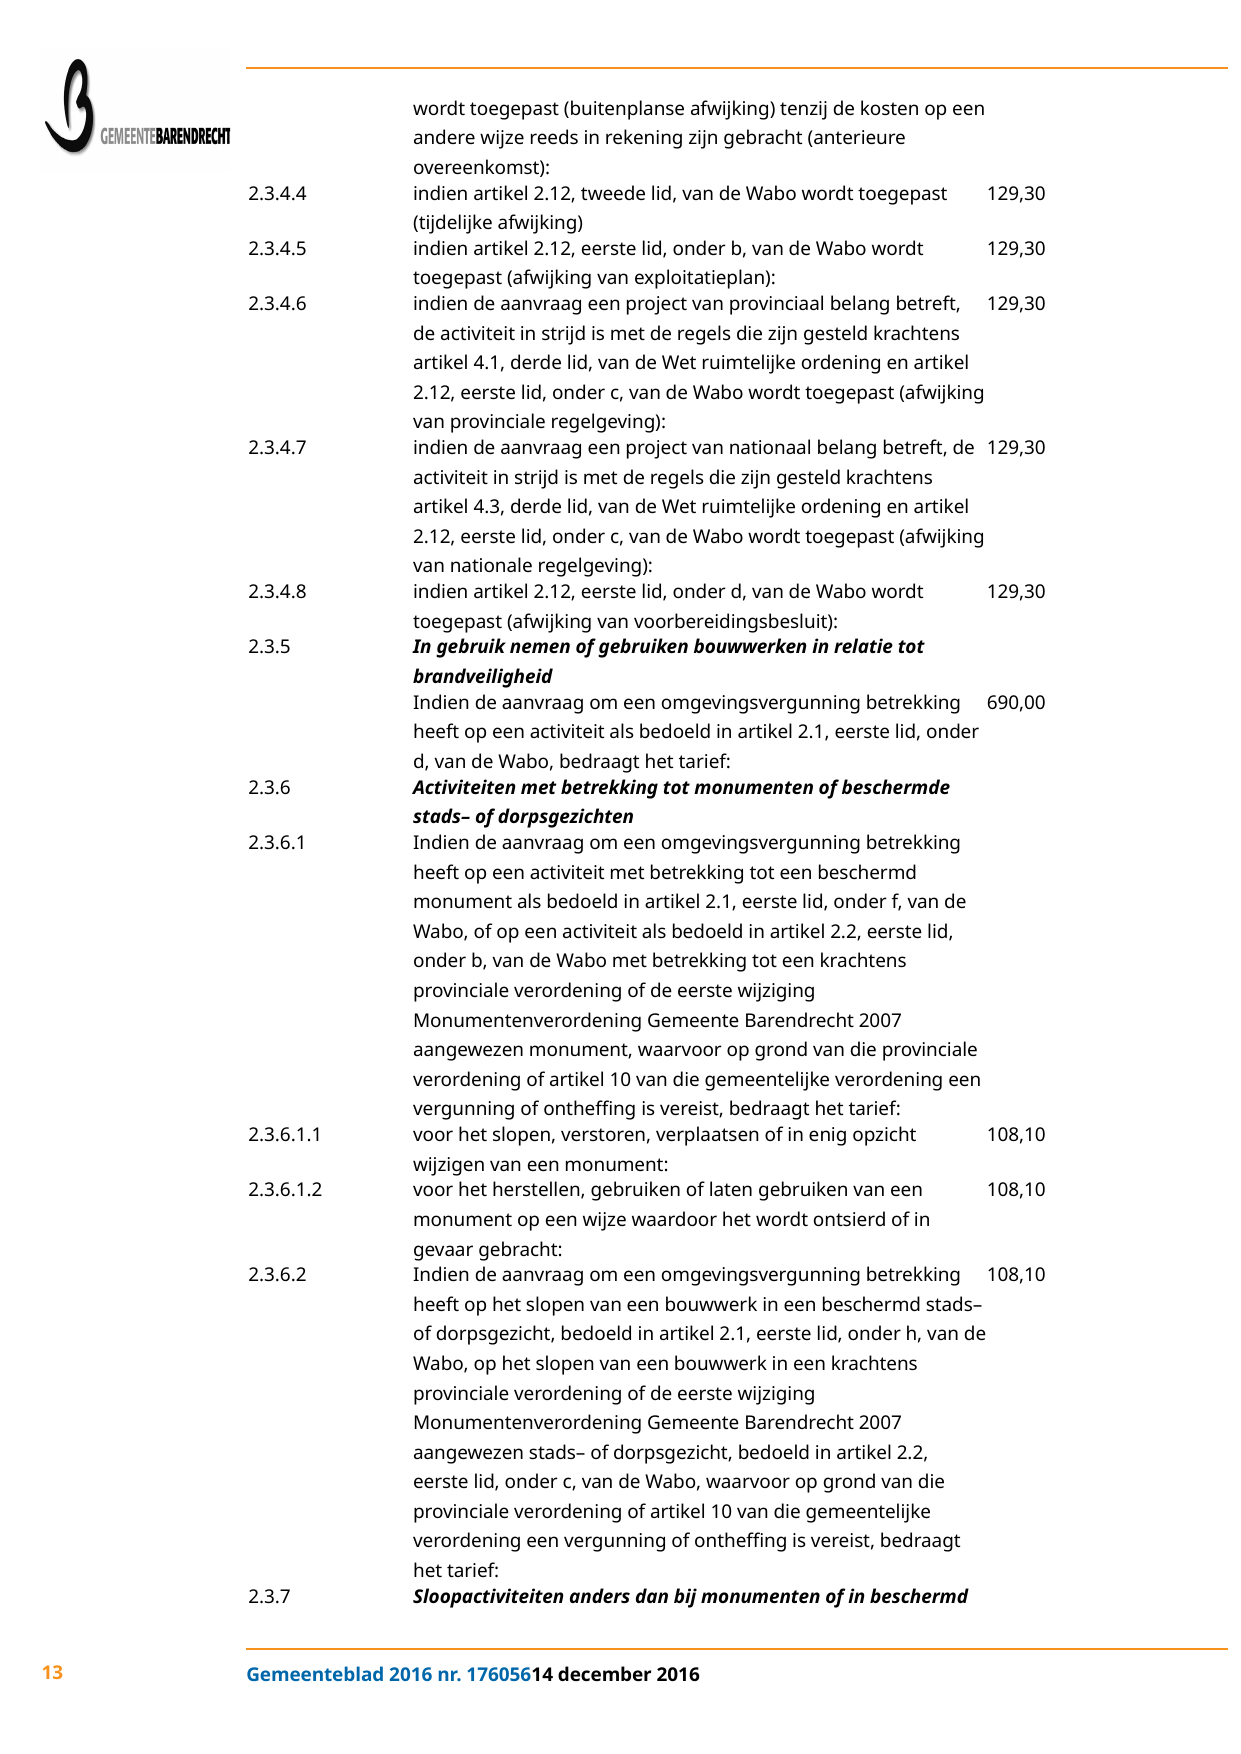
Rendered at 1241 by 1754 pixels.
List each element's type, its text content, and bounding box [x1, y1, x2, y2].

table_cell In gebruik nemen of gebruiken bouwwerken in relatie tot brandveiligheid [413, 634, 987, 689]
table_cell 108,10 [987, 1177, 1152, 1261]
table_cell 2.3.4.4 [248, 180, 413, 235]
table_cell wordt toegepast (buitenplanse afwijking) tenzij de kosten op een andere wijze reeds in rekening zijn gebracht (anterieure overeenkomst): [413, 95, 987, 180]
table_cell Indien de aanvraag om een omgevingsvergunning betrekking heeft op een activiteit met betrekking tot een beschermd monument als bedoeld in artikel 2.1, eerste lid, onder f, van de Wabo, of op een activiteit als bedoeld in artikel 2.2, eerste lid, onder b, van de Wabo met betrekking tot een krachtens provinciale verordening of de eerste wijziging Monumentenverordening Gemeente Barendrecht 2007 aangewezen monument, waarvoor op grond van die provinciale verordening of artikel 10 van die gemeentelijke verordening een vergunning of ontheffing is vereist, bedraagt het tarief: [413, 829, 987, 1121]
table_cell voor het slopen, verstoren, verplaatsen of in enig opzicht wijzigen van een monument: [413, 1121, 987, 1177]
table_cell 2.3.4.5 [248, 235, 413, 290]
table_cell indien de aanvraag een project van nationaal belang betreft, de activiteit in strijd is met de regels die zijn gesteld krachtens artikel 4.3, derde lid, van de Wet ruimtelijke ordening en artikel 2.12, eerste lid, onder c, van de Wabo wordt toegepast (afwijking van nationale regelgeving): [413, 434, 987, 578]
table_cell 129,30 [987, 434, 1152, 578]
table_cell indien artikel 2.12, eerste lid, onder d, van de Wabo wordt toegepast (afwijking van voorbereidingsbesluit): [413, 579, 987, 634]
table_cell 2.3.6.1.2 [248, 1177, 413, 1261]
table_cell Indien de aanvraag om een omgevingsvergunning betrekking heeft op het slopen van een bouwwerk in een beschermd stads– of dorpsgezicht, bedoeld in artikel 2.1, eerste lid, onder h, van de Wabo, op het slopen van een bouwwerk in een krachtens provinciale verordening of de eerste wijziging Monumentenverordening Gemeente Barendrecht 2007 aangewezen stads– of dorpsgezicht, bedoeld in artikel 2.2, eerste lid, onder c, van de Wabo, waarvoor op grond van die provinciale verordening of artikel 10 van die gemeentelijke verordening een vergunning of ontheffing is vereist, bedraagt het tarief: [413, 1261, 987, 1583]
table_cell 129,30 [987, 290, 1152, 434]
table_cell 2.3.4.6 [248, 290, 413, 434]
table_cell 2.3.5 [248, 634, 413, 689]
picture [41, 47, 231, 172]
table_cell 2.3.7 [248, 1583, 413, 1609]
table_cell 2.3.6 [248, 774, 413, 829]
table_cell 2.3.6.1 [248, 829, 413, 1121]
table_cell 108,10 [987, 1121, 1152, 1177]
table_cell 129,30 [987, 579, 1152, 634]
table_cell 108,10 [987, 1261, 1152, 1583]
table_cell indien artikel 2.12, tweede lid, van de Wabo wordt toegepast (tijdelijke afwijking) [413, 180, 987, 235]
table_cell Sloopactiviteiten anders dan bij monumenten of in beschermd [413, 1583, 987, 1609]
table_cell Activiteiten met betrekking tot monumenten of beschermde stads– of dorpsgezichten [413, 774, 987, 829]
table_cell 129,30 [987, 180, 1152, 235]
table_cell indien artikel 2.12, eerste lid, onder b, van de Wabo wordt toegepast (afwijking van exploitatieplan): [413, 235, 987, 290]
table_cell 690,00 [987, 689, 1152, 774]
table_cell [987, 634, 1152, 689]
table_cell [987, 829, 1152, 1121]
table_cell [987, 774, 1152, 829]
table_cell 2.3.6.2 [248, 1261, 413, 1583]
table_cell Indien de aanvraag om een omgevingsvergunning betrekking heeft op een activiteit als bedoeld in artikel 2.1, eerste lid, onder d, van de Wabo, bedraagt het tarief: [413, 689, 987, 774]
table_cell 2.3.6.1.1 [248, 1121, 413, 1177]
table_cell [987, 95, 1152, 180]
table_cell [987, 1583, 1152, 1609]
table_cell indien de aanvraag een project van provinciaal belang betreft, de activiteit in strijd is met de regels die zijn gesteld krachtens artikel 4.1, derde lid, van de Wet ruimtelijke ordening en artikel 2.12, eerste lid, onder c, van de Wabo wordt toegepast (afwijking van provinciale regelgeving): [413, 290, 987, 434]
table_cell [248, 689, 413, 774]
table_cell 2.3.4.8 [248, 579, 413, 634]
table_cell [248, 95, 413, 180]
table_cell voor het herstellen, gebruiken of laten gebruiken van een monument op een wijze waardoor het wordt ontsierd of in gevaar gebracht: [413, 1177, 987, 1261]
table_cell 2.3.4.7 [248, 434, 413, 578]
table_cell 129,30 [987, 235, 1152, 290]
